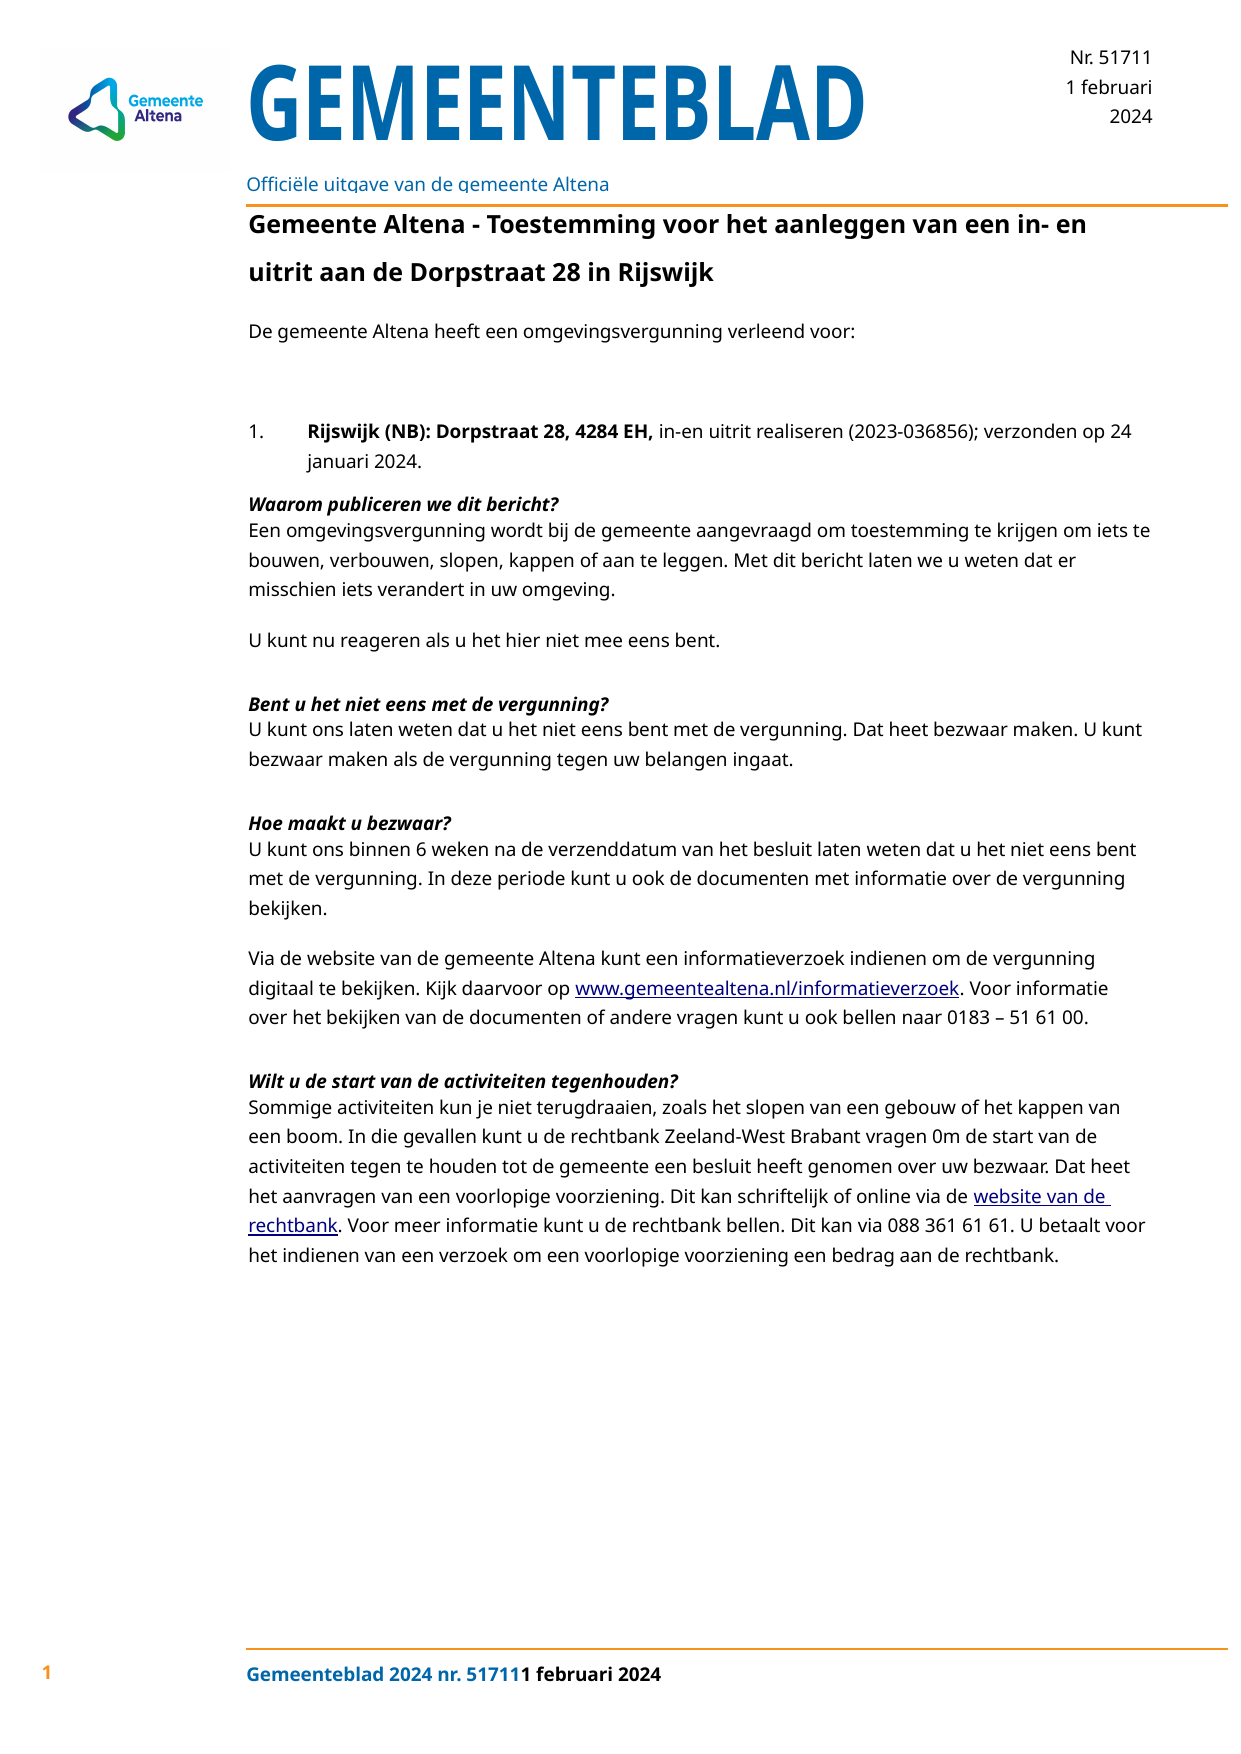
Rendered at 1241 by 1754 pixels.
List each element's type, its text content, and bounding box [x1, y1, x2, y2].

list Rijswijk (NB): Dorpstraat 28, 4284 EH, in-en uitrit realiseren (2023-036856); verzonden op 24 januari 2024. [248, 419, 1152, 474]
text Bent u het niet eens met de vergunning? [248, 691, 1152, 716]
text Hoe maakt u bezwaar? [248, 810, 1152, 836]
text U kunt nu reageren als u het hier niet mee eens bent. [248, 627, 1152, 652]
text Via de website van de gemeente Altena kunt een informatieverzoek indienen om de vergunning digitaal te bekijken. Kijk daarvoor op www.gemeentealtena.nl/informatieverzoek. Voor informatie over het bekijken van de documenten of andere vragen kunt u ook bellen naar 0183 – 51 61 00. [248, 945, 1152, 1030]
picture [41, 47, 231, 172]
text U kunt ons laten weten dat u het niet eens bent met de vergunning. Dat heet bezwaar maken. U kunt bezwaar maken als de vergunning tegen uw belangen ingaat. [248, 716, 1152, 772]
text Sommige activiteiten kun je niet terugdraaien, zoals het slopen van een gebouw of het kappen van een boom. In die gevallen kunt u de rechtbank Zeeland-West Brabant vragen 0m de start van de activiteiten tegen te houden tot de gemeente een besluit heeft genomen over uw bezwaar. Dat heet het aanvragen van een voorlopige voorziening. Dit kan schriftelijk of online via de website van de rechtbank. Voor meer informatie kunt u de rechtbank bellen. Dit kan via 088 361 61 61. U betaalt voor het indienen van een verzoek om een voorlopige voorziening een bedrag aan de rechtbank. [248, 1094, 1152, 1268]
text Waarom publiceren we dit bericht? [248, 491, 1152, 517]
text Een omgevingsvergunning wordt bij de gemeente aangevraagd om toestemming te krijgen om iets te bouwen, verbouwen, slopen, kappen of aan te leggen. Met dit bericht laten we u weten dat er misschien iets verandert in uw omgeving. [248, 517, 1152, 602]
text U kunt ons binnen 6 weken na de verzenddatum van het besluit laten weten dat u het niet eens bent met de vergunning. In deze periode kunt u ook de documenten met informatie over de vergunning bekijken. [248, 836, 1152, 921]
text Gemeente Altena - Toestemming voor het aanleggen van een in- en uitrit aan de Dorpstraat 28 in Rijswijk [248, 207, 1152, 288]
text De gemeente Altena heeft een omgevingsvergunning verleend voor: [248, 318, 1152, 344]
text Wilt u de start van de activiteiten tegenhouden? [248, 1068, 1152, 1094]
